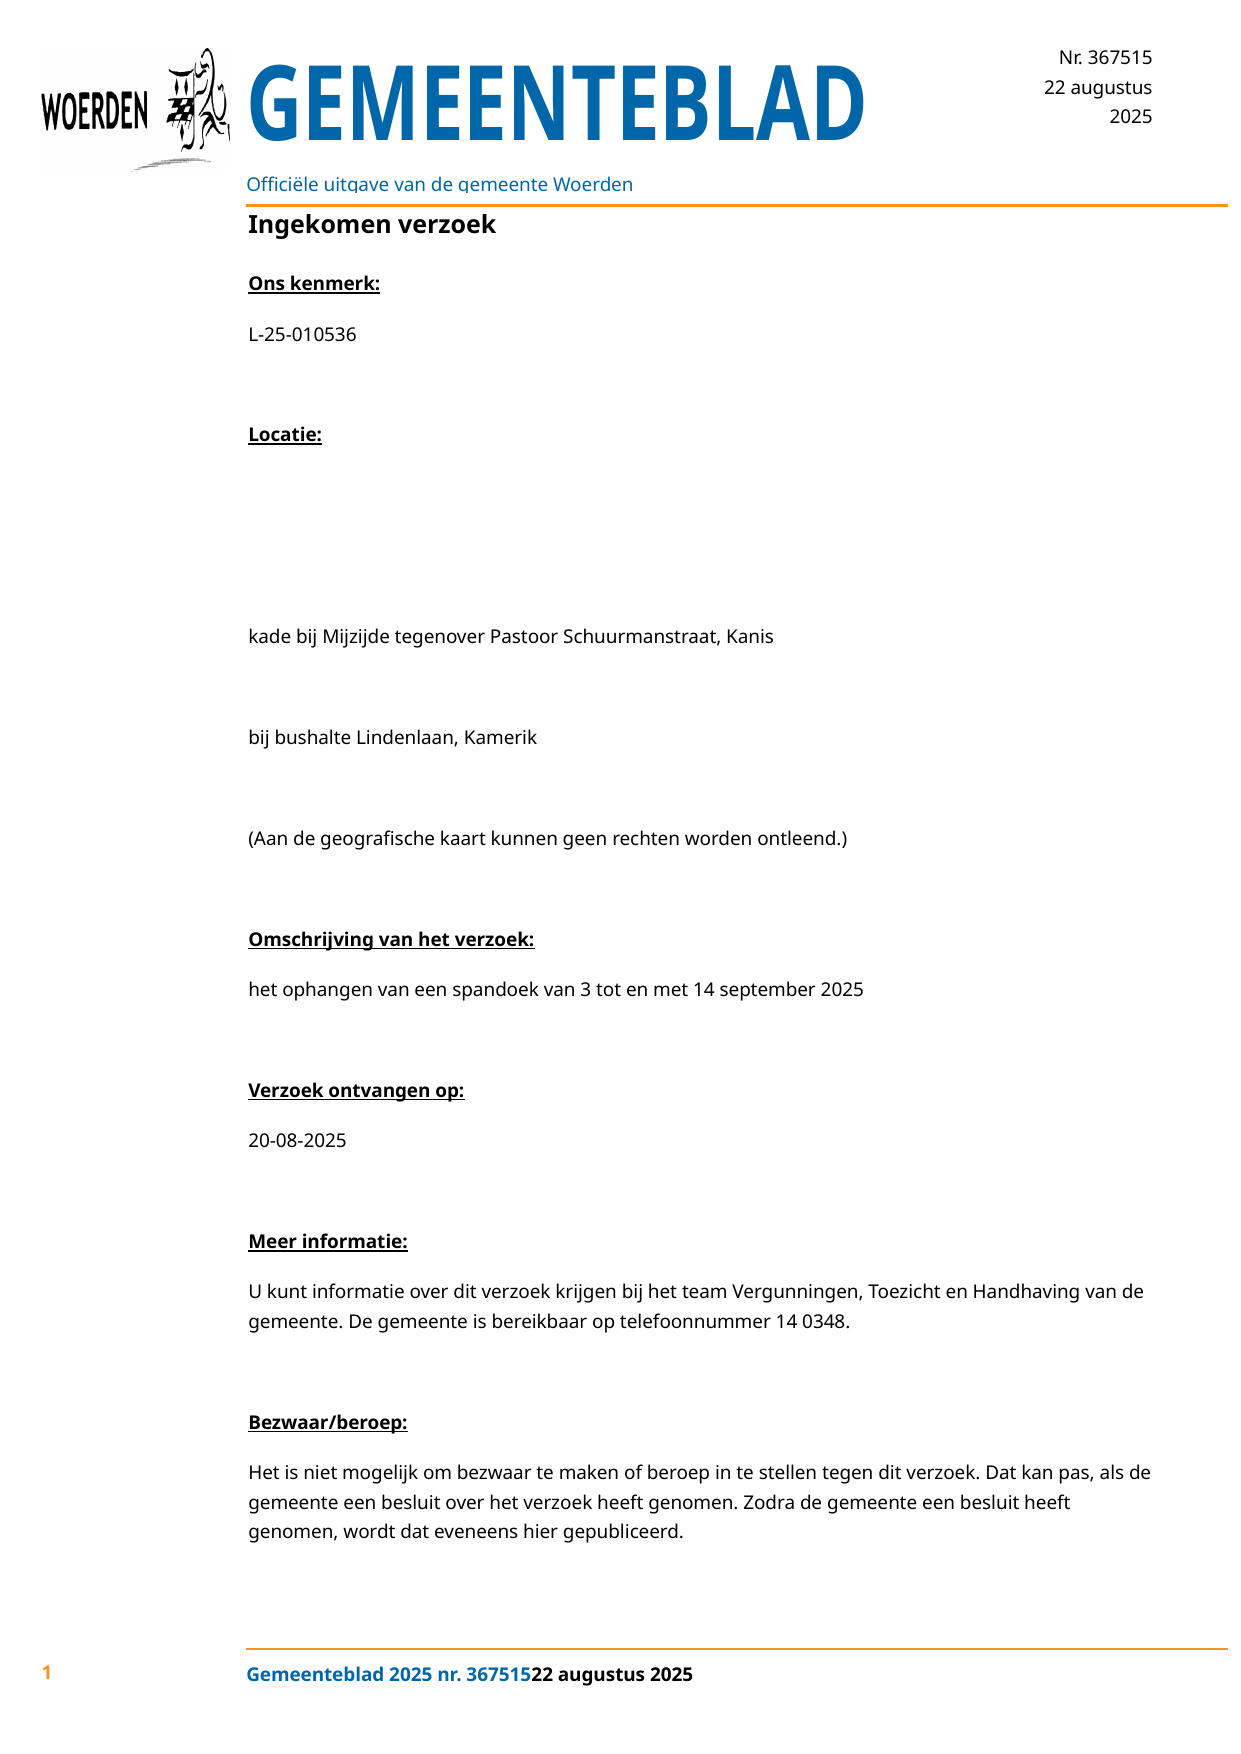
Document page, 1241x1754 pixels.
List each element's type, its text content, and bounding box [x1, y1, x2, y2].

text Ingekomen verzoek [248, 207, 1152, 241]
picture [41, 47, 231, 172]
text Verzoek ontvangen op: [248, 1077, 1152, 1103]
text U kunt informatie over dit verzoek krijgen bij het team Vergunningen, Toezicht en Handhaving van de gemeente. De gemeente is bereikbaar op telefoonnummer 14 0348. [248, 1279, 1152, 1334]
text L-25-010536 [248, 321, 1152, 346]
text Bezwaar/beroep: [248, 1409, 1152, 1435]
text Het is niet mogelijk om bezwaar te maken of beroep in te stellen tegen dit verzoek. Dat kan pas, als de gemeente een besluit over het verzoek heeft genomen. Zodra de gemeente een besluit heeft genomen, wordt dat eveneens hier gepubliceerd. [248, 1459, 1152, 1544]
text het ophangen van een spandoek van 3 tot en met 14 september 2025 [248, 976, 1152, 1002]
text Omschrijving van het verzoek: [248, 926, 1152, 951]
text 20-08-2025 [248, 1127, 1152, 1153]
text kade bij Mijzijde tegenover Pastoor Schuurmanstraat, Kanis [248, 623, 1152, 649]
text Meer informatie: [248, 1228, 1152, 1254]
text Locatie: [248, 422, 1152, 447]
text bij bushalte Lindenlaan, Kamerik [248, 724, 1152, 750]
text Ons kenmerk: [248, 270, 1152, 296]
text (Aan de geografische kaart kunnen geen rechten worden ontleend.) [248, 825, 1152, 851]
